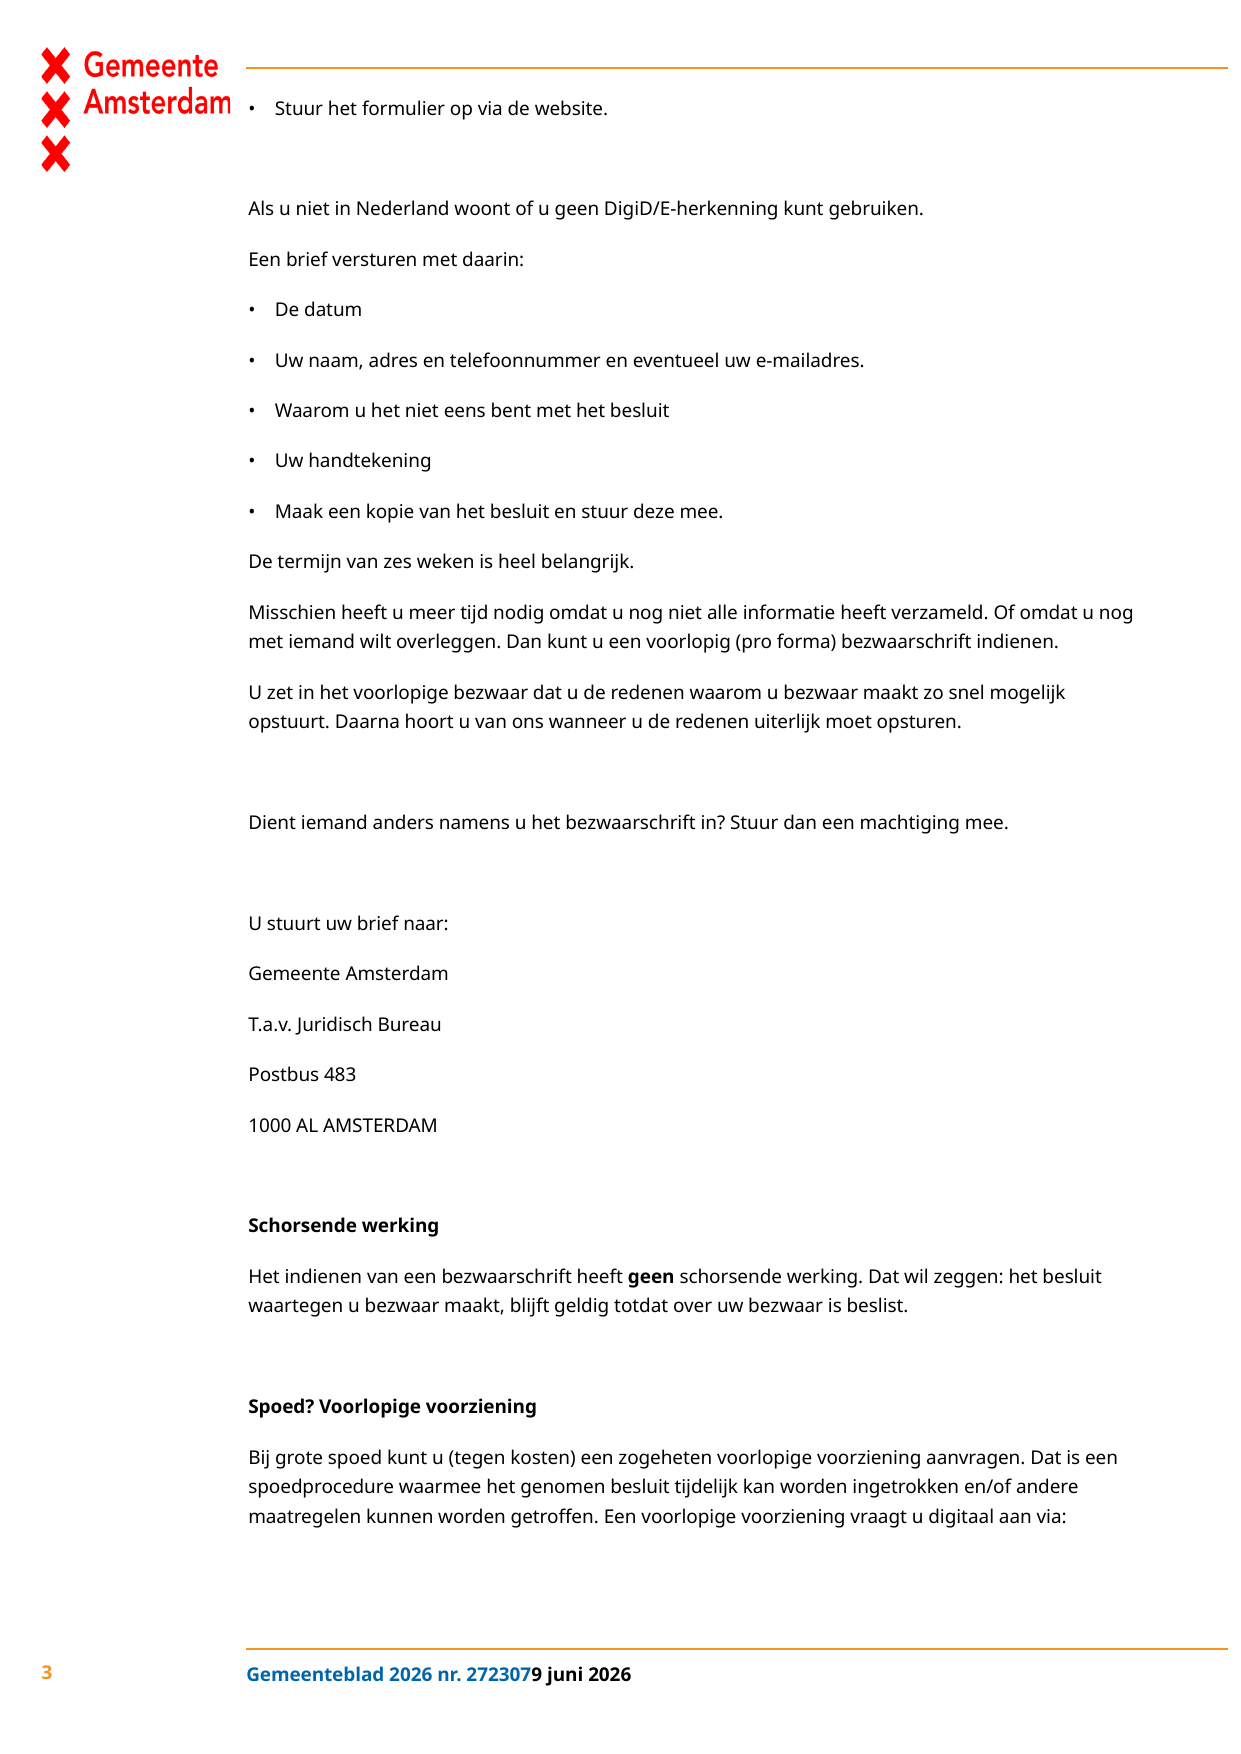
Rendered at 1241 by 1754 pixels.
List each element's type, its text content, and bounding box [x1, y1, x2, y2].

text 1000 AL AMSTERDAM [248, 1112, 1152, 1138]
text • Waarom u het niet eens bent met het besluit [248, 397, 1152, 423]
text U stuurt uw brief naar: [248, 910, 1152, 936]
text • Stuur het formulier op via de website. [248, 95, 1152, 121]
text Als u niet in Nederland woont of u geen DigiD/E-herkenning kunt gebruiken. [248, 196, 1152, 221]
text Schorsende werking [248, 1213, 1152, 1238]
text • Uw handtekening [248, 448, 1152, 473]
text Spoed? Voorlopige voorziening [248, 1393, 1152, 1419]
text Dient iemand anders namens u het bezwaarschrift in? Stuur dan een machtiging mee. [248, 809, 1152, 835]
text Bij grote spoed kunt u (tegen kosten) een zogeheten voorlopige voorziening aanvragen. Dat is een spoedprocedure waarmee het genomen besluit tijdelijk kan worden ingetrokken en/of andere maatregelen kunnen worden getroffen. Een voorlopige voorziening vraagt u digitaal aan via: [248, 1444, 1152, 1529]
text T.a.v. Juridisch Bureau [248, 1011, 1152, 1037]
text • De datum [248, 296, 1152, 322]
text De termijn van zes weken is heel belangrijk. [248, 548, 1152, 574]
text Een brief versturen met daarin: [248, 246, 1152, 272]
text U zet in het voorlopige bezwaar dat u de redenen waarom u bezwaar maakt zo snel mogelijk opstuurt. Daarna hoort u van ons wanneer u de redenen uiterlijk moet opsturen. [248, 679, 1152, 734]
text Gemeente Amsterdam [248, 961, 1152, 986]
picture [41, 47, 231, 172]
text Postbus 483 [248, 1061, 1152, 1087]
text • Uw naam, adres en telefoonnummer en eventueel uw e-mailadres. [248, 347, 1152, 373]
text • Maak een kopie van het besluit en stuur deze mee. [248, 498, 1152, 524]
text Misschien heeft u meer tijd nodig omdat u nog niet alle informatie heeft verzameld. Of omdat u nog met iemand wilt overleggen. Dan kunt u een voorlopig (pro forma) bezwaarschrift indienen. [248, 599, 1152, 654]
text Het indienen van een bezwaarschrift heeft geen schorsende werking. Dat wil zeggen: het besluit waartegen u bezwaar maakt, blijft geldig totdat over uw bezwaar is beslist. [248, 1263, 1152, 1318]
